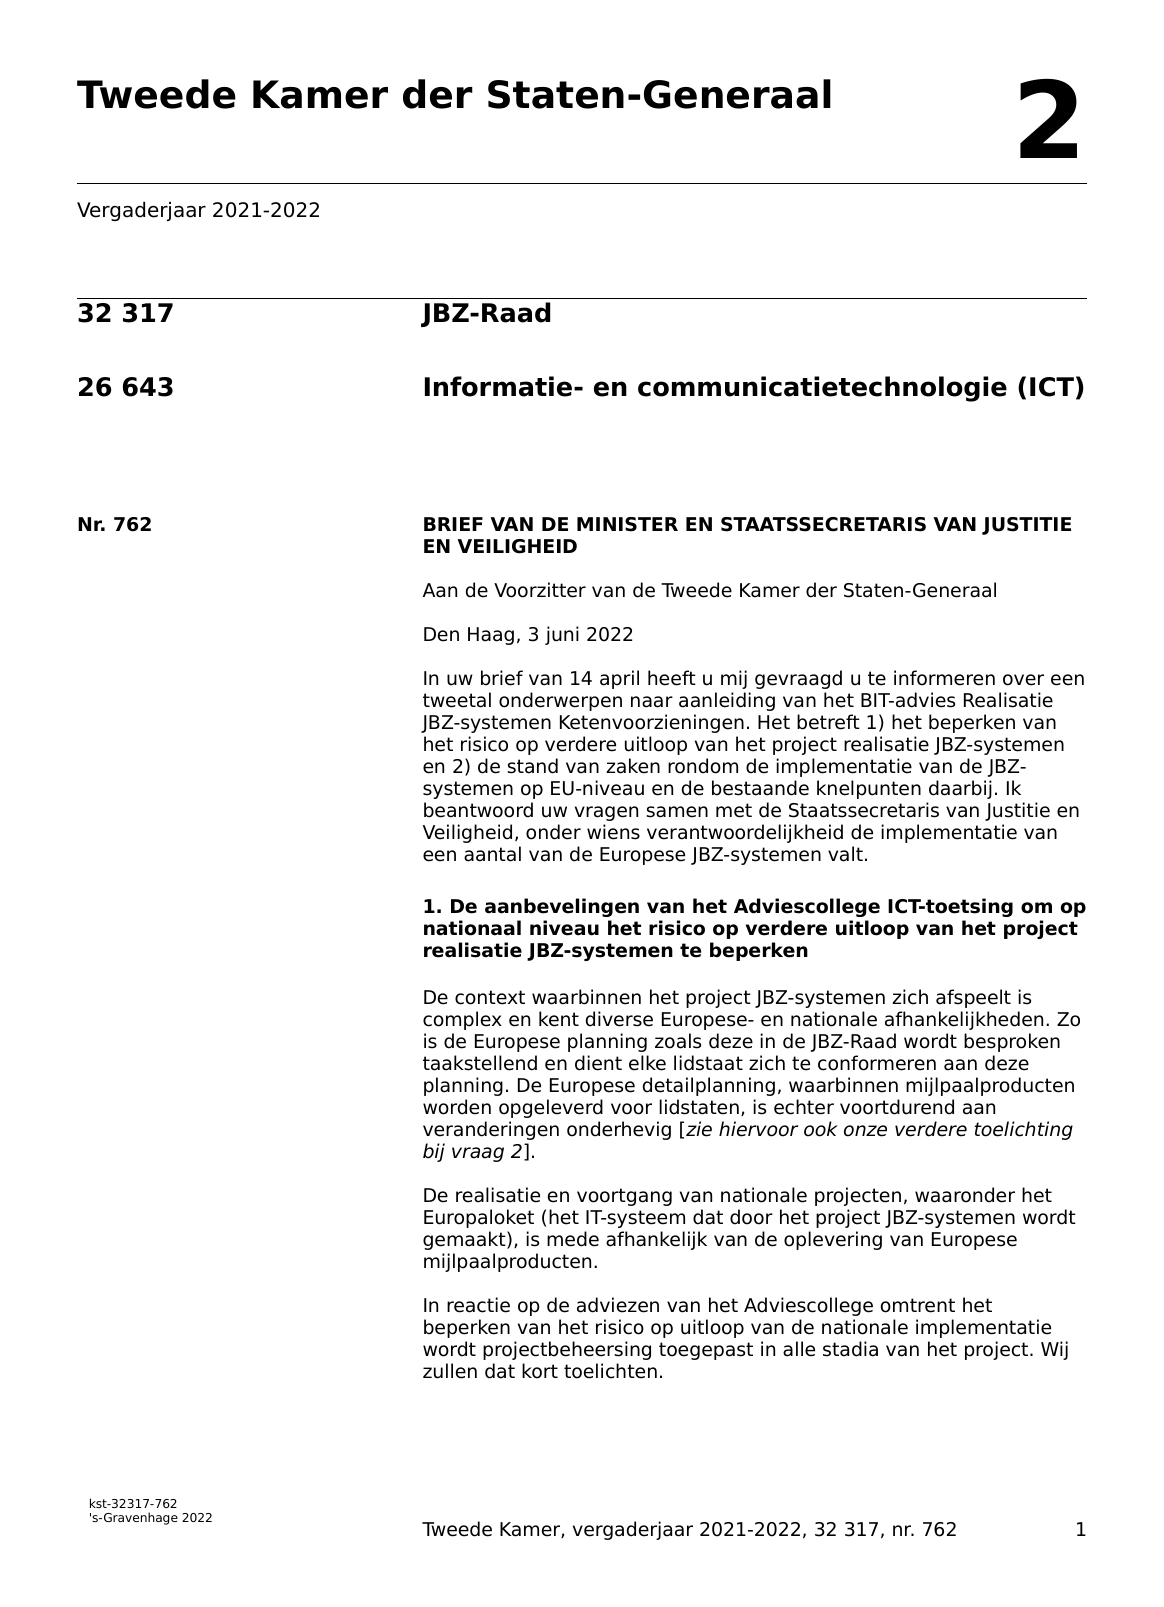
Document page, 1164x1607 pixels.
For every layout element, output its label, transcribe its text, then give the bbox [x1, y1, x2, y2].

subtitle 26 643 Informatie- en communicatietechnologie (ICT) [77, 373, 1087, 403]
subtitle 32 317 JBZ-Raad [77, 299, 1087, 329]
text De realisatie en voortgang van nationale projecten, waaronder het Europaloket (het IT-systeem dat door het project JBZ-systemen wordt gemaakt), is mede afhankelijk van de oplevering van Europese mijlpaalproducten. [422, 1185, 1087, 1273]
text kst-32317-762 [88, 1497, 323, 1511]
text De context waarbinnen het project JBZ-systemen zich afspeelt is complex en kent diverse Europese- en nationale afhankelijkheden. Zo is de Europese planning zoals deze in de JBZ-Raad wordt besproken taakstellend en dient elke lidstaat zich te conformeren aan deze planning. De Europese detailplanning, waarbinnen mijlpaalproducten worden opgeleverd voor lidstaten, is echter voortdurend aan veranderingen onderhevig [zie hiervoor ook onze verdere toelichting bij vraag 2]. [422, 987, 1087, 1163]
table_cell Vergaderjaar 2021-2022 [77, 184, 1087, 298]
table_header 2 [886, 59, 1087, 183]
text 's-Gravenhage 2022 [88, 1511, 323, 1525]
text Aan de Voorzitter van de Tweede Kamer der Staten-Generaal [422, 580, 1087, 602]
subtitle Nr. 762 BRIEF VAN DE MINISTER EN STAATSSECRETARIS VAN JUSTITIE EN VEILIGHEID [77, 514, 1087, 558]
table_header Tweede Kamer der Staten-Generaal [77, 59, 886, 183]
text In reactie op de adviezen van het Adviescollege omtrent het beperken van het risico op uitloop van de nationale implementatie wordt projectbeheersing toegepast in alle stadia van het project. Wij zullen dat kort toelichten. [422, 1295, 1087, 1383]
text In uw brief van 14 april heeft u mij gevraagd u te informeren over een tweetal onderwerpen naar aanleiding van het BIT-advies Realisatie JBZ-systemen Ketenvoorzieningen. Het betreft 1) het beperken van het risico op verdere uitloop van het project realisatie JBZ-systemen en 2) de stand van zaken rondom de implementatie van de JBZ-systemen op EU-niveau en de bestaande knelpunten daarbij. Ik beantwoord uw vragen samen met de Staatssecretaris van Justitie en Veiligheid, onder wiens verantwoordelijkheid de implementatie van een aantal van de Europese JBZ-systemen valt. [422, 668, 1087, 866]
text Den Haag, 3 juni 2022 [422, 624, 1087, 646]
subtitle 1. De aanbevelingen van het Adviescollege ICT-toetsing om op nationaal niveau het risico op verdere uitloop van het project realisatie JBZ-systemen te beperken [422, 896, 1087, 962]
